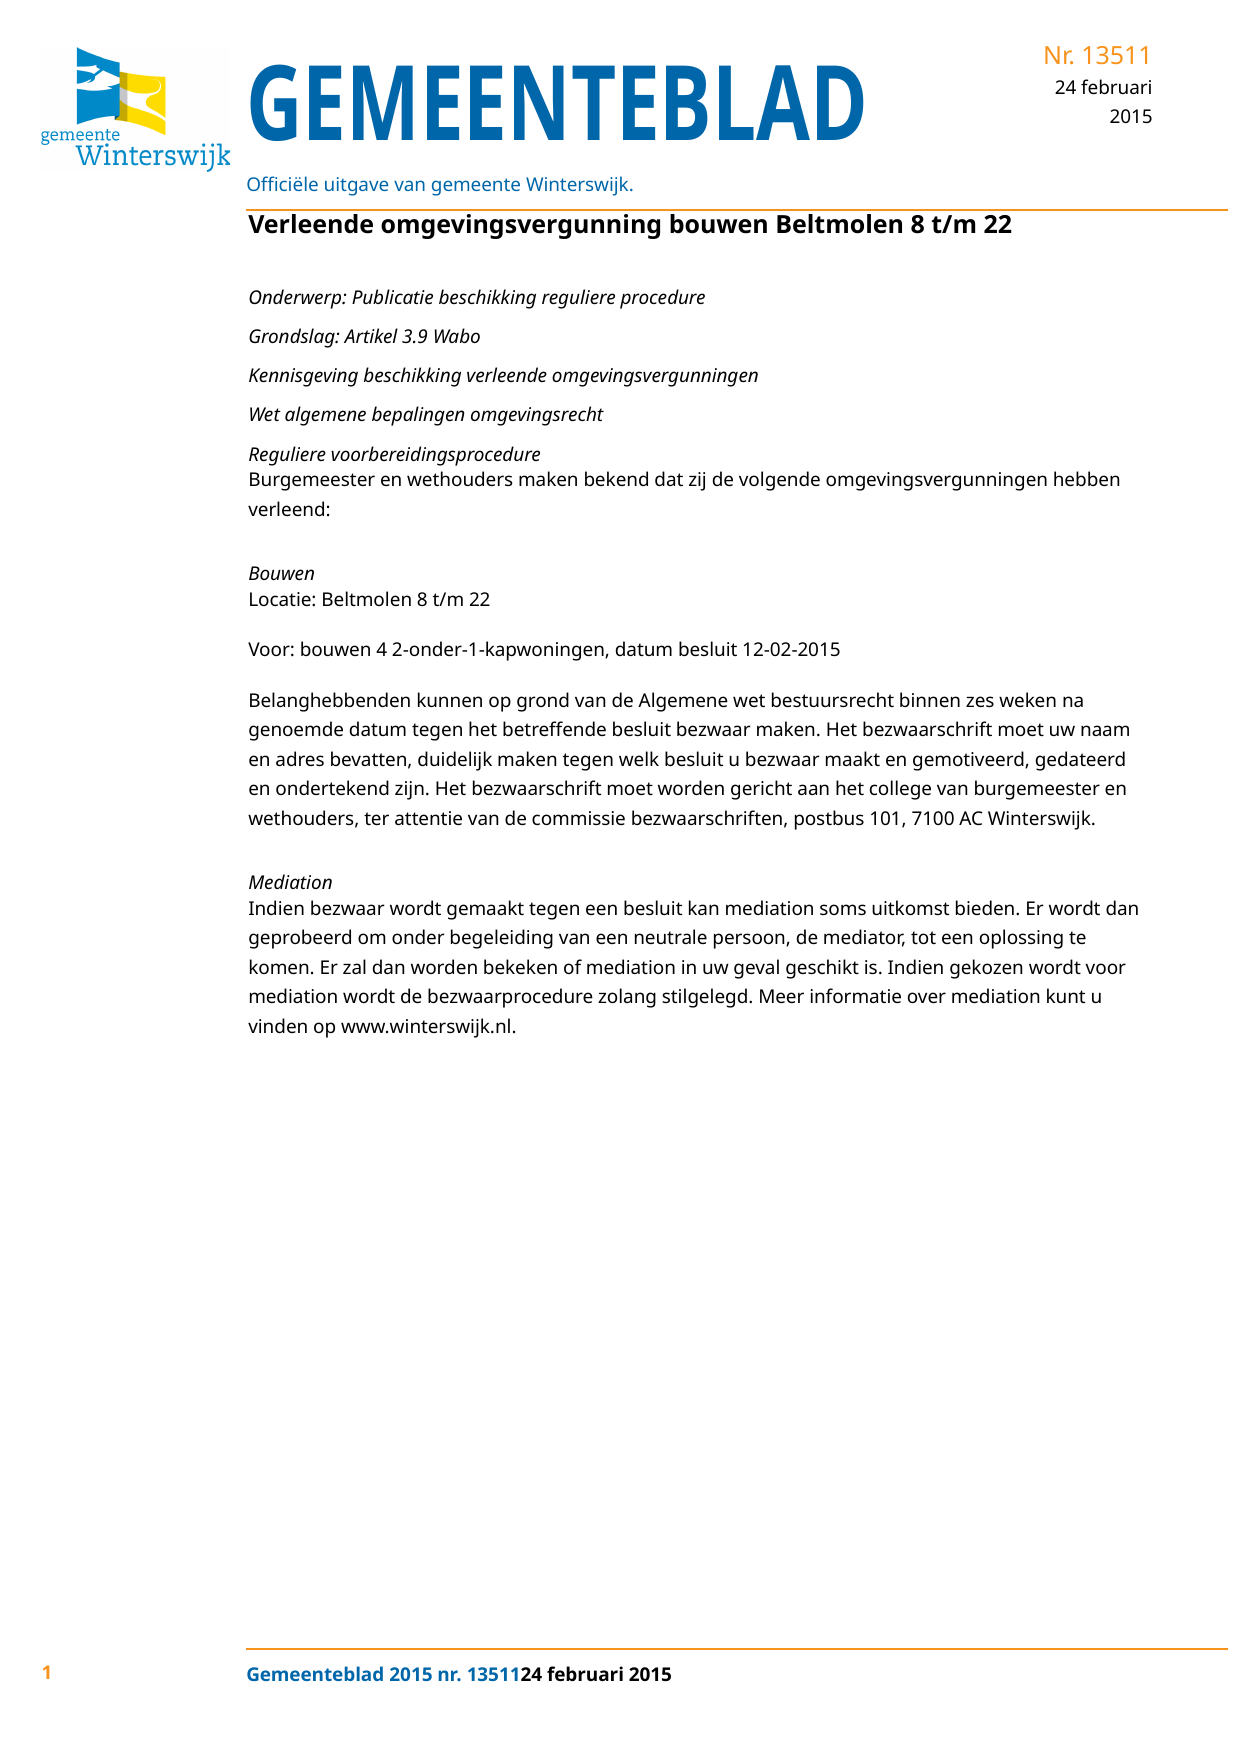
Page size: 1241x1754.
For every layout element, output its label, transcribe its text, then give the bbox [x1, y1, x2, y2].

text Verleende omgevingsvergunning bouwen Beltmolen 8 t/m 22 [248, 211, 1152, 241]
text Reguliere voorbereidingsprocedure [248, 441, 1152, 467]
text Bouwen [248, 560, 1152, 586]
text Belanghebbenden kunnen op grond van de Algemene wet bestuursrecht binnen zes weken na genoemde datum tegen het betreffende besluit bezwaar maken. Het bezwaarschrift moet uw naam en adres bevatten, duidelijk maken tegen welk besluit u bezwaar maakt en gemotiveerd, gedateerd en ondertekend zijn. Het bezwaarschrift moet worden gericht aan het college van burgemeester en wethouders, ter attentie van de commissie bezwaarschriften, postbus 101, 7100 AC Winterswijk. [248, 687, 1152, 831]
text Voor: bouwen 4 2-onder-1-kapwoningen, datum besluit 12-02-2015 [248, 636, 1152, 662]
text Mediation [248, 869, 1152, 895]
text Grondslag: Artikel 3.9 Wabo [248, 323, 1152, 349]
text Kennisgeving beschikking verleende omgevingsvergunningen [248, 362, 1152, 388]
picture [41, 47, 231, 172]
text Burgemeester en wethouders maken bekend dat zij de volgende omgevingsvergunningen hebben verleend: [248, 467, 1152, 522]
picture [225, 153, 231, 162]
text Wet algemene bepalingen omgevingsrecht [248, 402, 1152, 427]
text Locatie: Beltmolen 8 t/m 22 [248, 586, 1152, 612]
text Onderwerp: Publicatie beschikking reguliere procedure [248, 284, 1152, 309]
text Indien bezwaar wordt gemaakt tegen een besluit kan mediation soms uitkomst bieden. Er wordt dan geprobeerd om onder begeleiding van een neutrale persoon, de mediator, tot een oplossing te komen. Er zal dan worden bekeken of mediation in uw geval geschikt is. Indien gekozen wordt voor mediation wordt de bezwaarprocedure zolang stilgelegd. Meer informatie over mediation kunt u vinden op www.winterswijk.nl. [248, 895, 1152, 1039]
